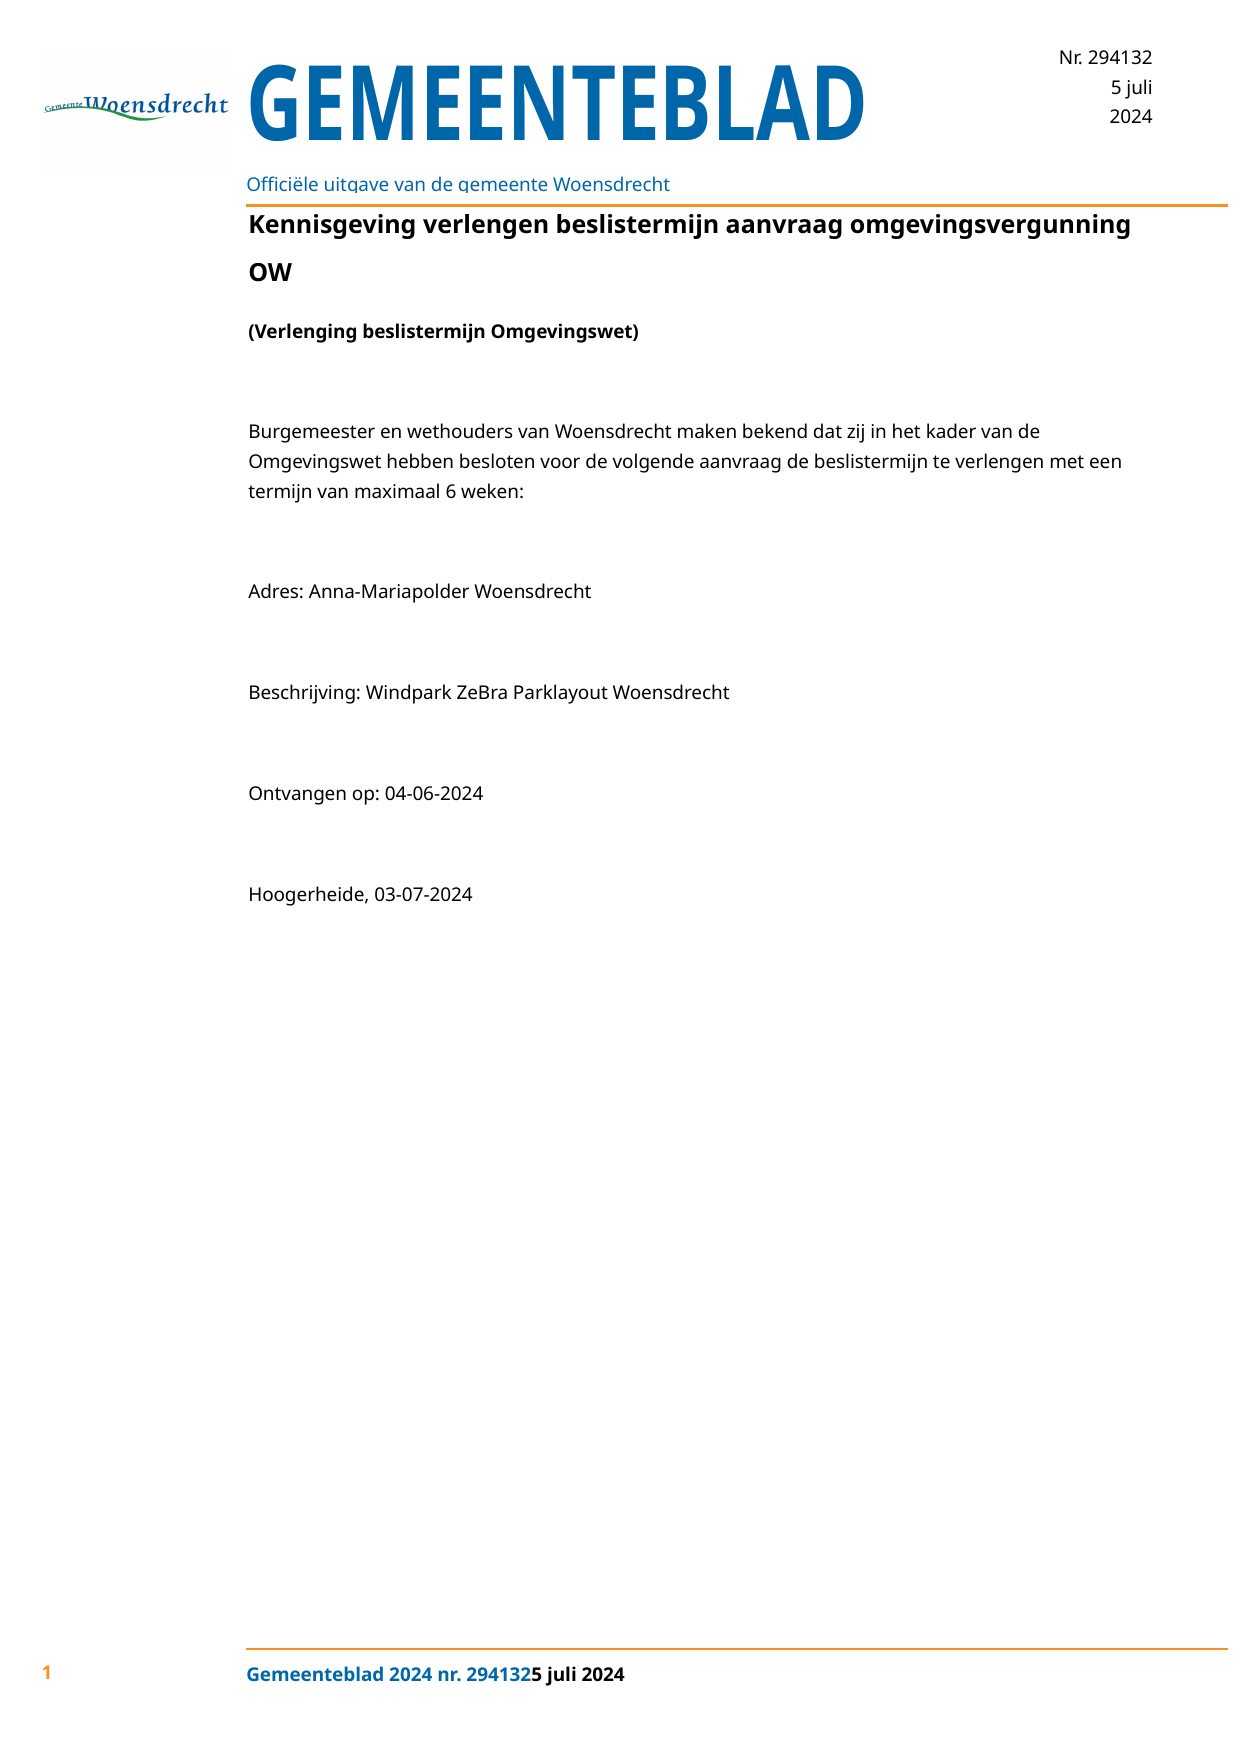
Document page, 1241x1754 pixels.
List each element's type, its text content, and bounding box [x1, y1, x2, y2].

text (Verlenging beslistermijn Omgevingswet) [248, 318, 1152, 344]
text Kennisgeving verlengen beslistermijn aanvraag omgevingsvergunning OW [248, 207, 1152, 288]
text Beschrijving: Windpark ZeBra Parklayout Woensdrecht [248, 679, 1152, 705]
text Burgemeester en wethouders van Woensdrecht maken bekend dat zij in het kader van de Omgevingswet hebben besloten voor de volgende aanvraag de beslistermijn te verlengen met een termijn van maximaal 6 weken: [248, 419, 1152, 504]
text Ontvangen op: 04-06-2024 [248, 780, 1152, 806]
text Hoogerheide, 03-07-2024 [248, 881, 1152, 907]
picture [41, 47, 231, 172]
text Adres: Anna-Mariapolder Woensdrecht [248, 579, 1152, 604]
